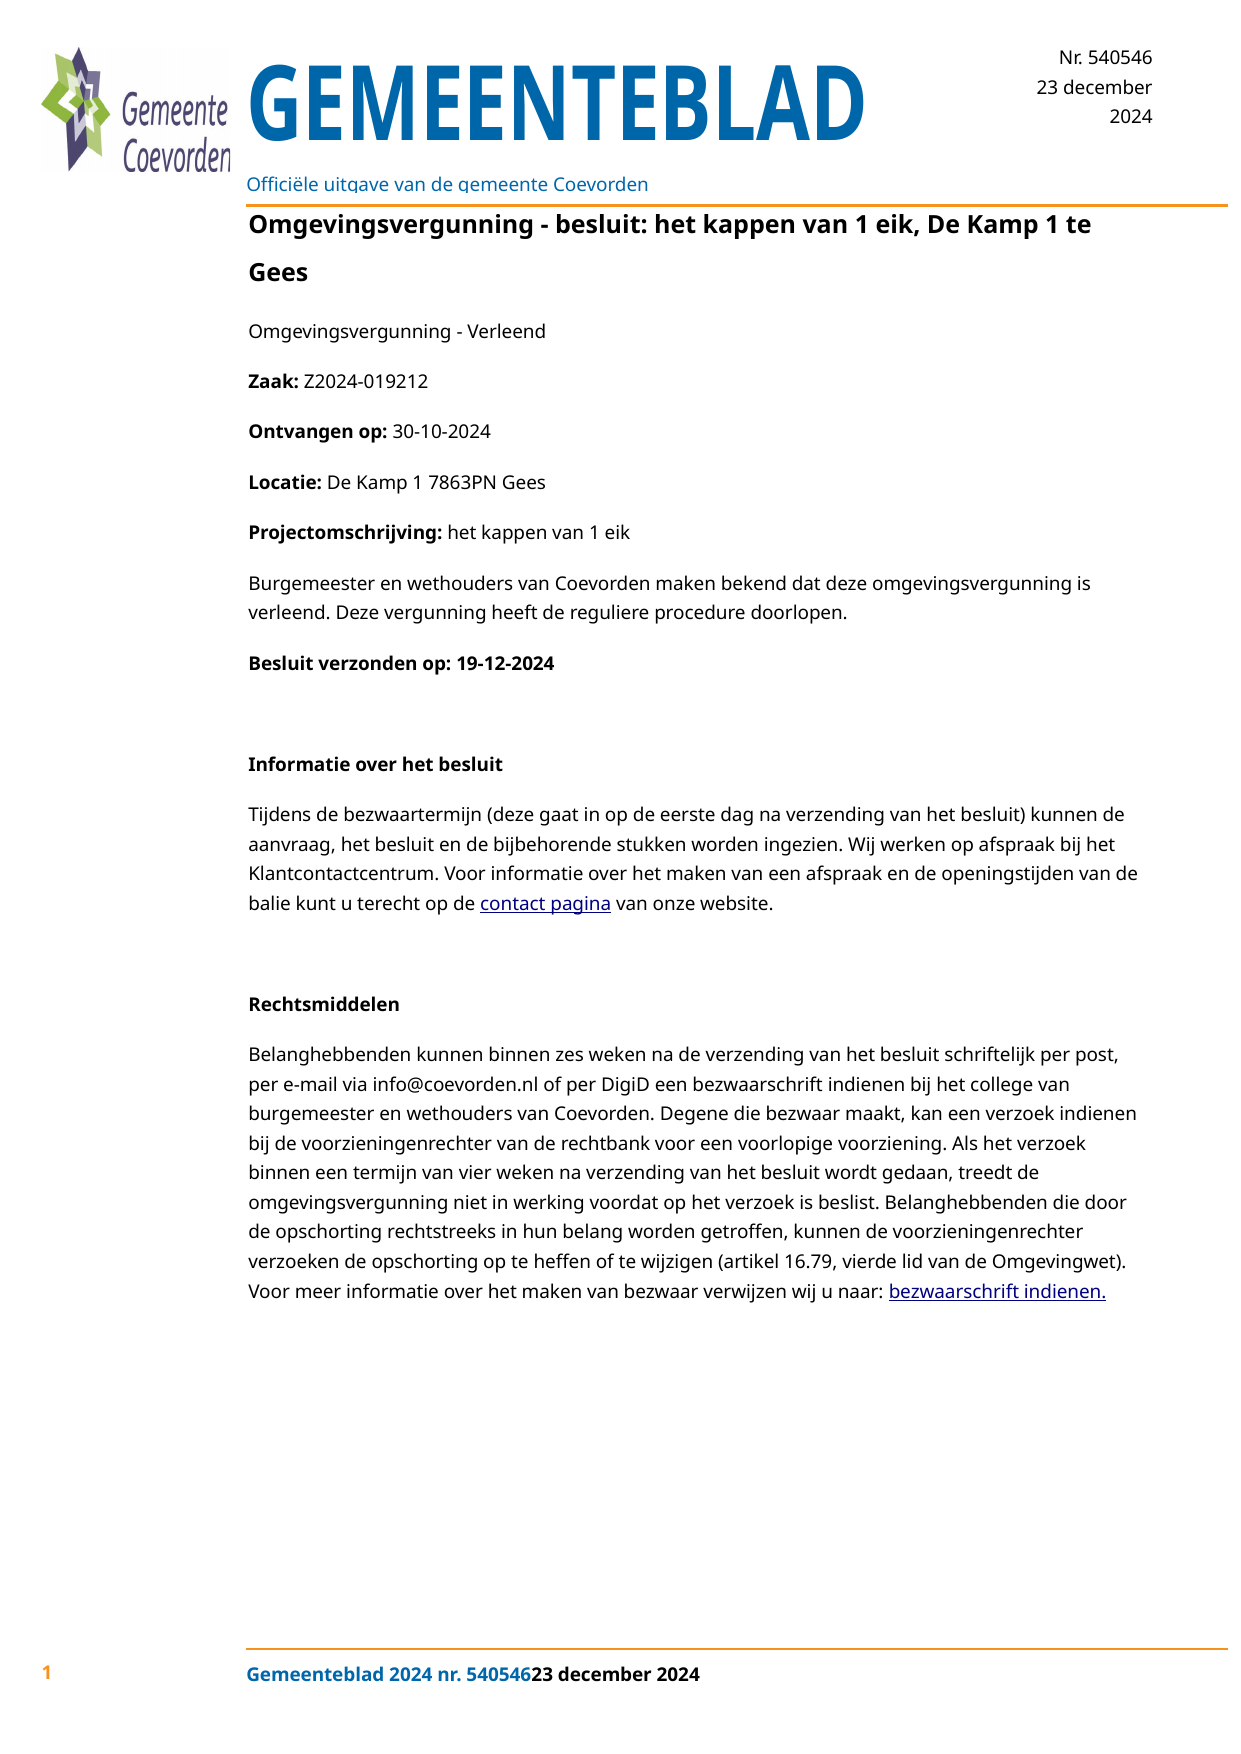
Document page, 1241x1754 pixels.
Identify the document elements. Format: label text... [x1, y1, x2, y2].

text Omgevingsvergunning - Verleend [248, 318, 1152, 344]
text Tijdens de bezwaartermijn (deze gaat in op de eerste dag na verzending van het besluit) kunnen de aanvraag, het besluit en de bijbehorende stukken worden ingezien. Wij werken op afspraak bij het Klantcontactcentrum. Voor informatie over het maken van een afspraak en de openingstijden van de balie kunt u terecht op de contact pagina van onze website. [248, 801, 1152, 916]
picture [41, 47, 231, 172]
text Besluit verzonden op: 19-12-2024 [248, 650, 1152, 676]
text Ontvangen op: 30-10-2024 [248, 419, 1152, 444]
text Omgevingsvergunning - besluit: het kappen van 1 eik, De Kamp 1 te Gees [248, 207, 1152, 288]
text Burgemeester en wethouders van Coevorden maken bekend dat deze omgevingsvergunning is verleend. Deze vergunning heeft de reguliere procedure doorlopen. [248, 570, 1152, 625]
text Projectomschrijving: het kappen van 1 eik [248, 519, 1152, 545]
text Belanghebbenden kunnen binnen zes weken na de verzending van het besluit schriftelijk per post, per e-mail via info@coevorden.nl of per DigiD een bezwaarschrift indienen bij het college van burgemeester en wethouders van Coevorden. Degene die bezwaar maakt, kan een verzoek indienen bij de voorzieningenrechter van de rechtbank voor een voorlopige voorziening. Als het verzoek binnen een termijn van vier weken na verzending van het besluit wordt gedaan, treedt de omgevingsvergunning niet in werking voordat op het verzoek is beslist. Belanghebbenden die door de opschorting rechtstreeks in hun belang worden getroffen, kunnen de voorzieningenrechter verzoeken de opschorting op te heffen of te wijzigen (artikel 16.79, vierde lid van de Omgevingwet). Voor meer informatie over het maken van bezwaar verwijzen wij u naar: bezwaarschrift indienen. [248, 1041, 1152, 1304]
text Rechtsmiddelen [248, 991, 1152, 1017]
text Locatie: De Kamp 1 7863PN Gees [248, 469, 1152, 495]
text Zaak: Z2024-019212 [248, 368, 1152, 394]
text Informatie over het besluit [248, 751, 1152, 777]
